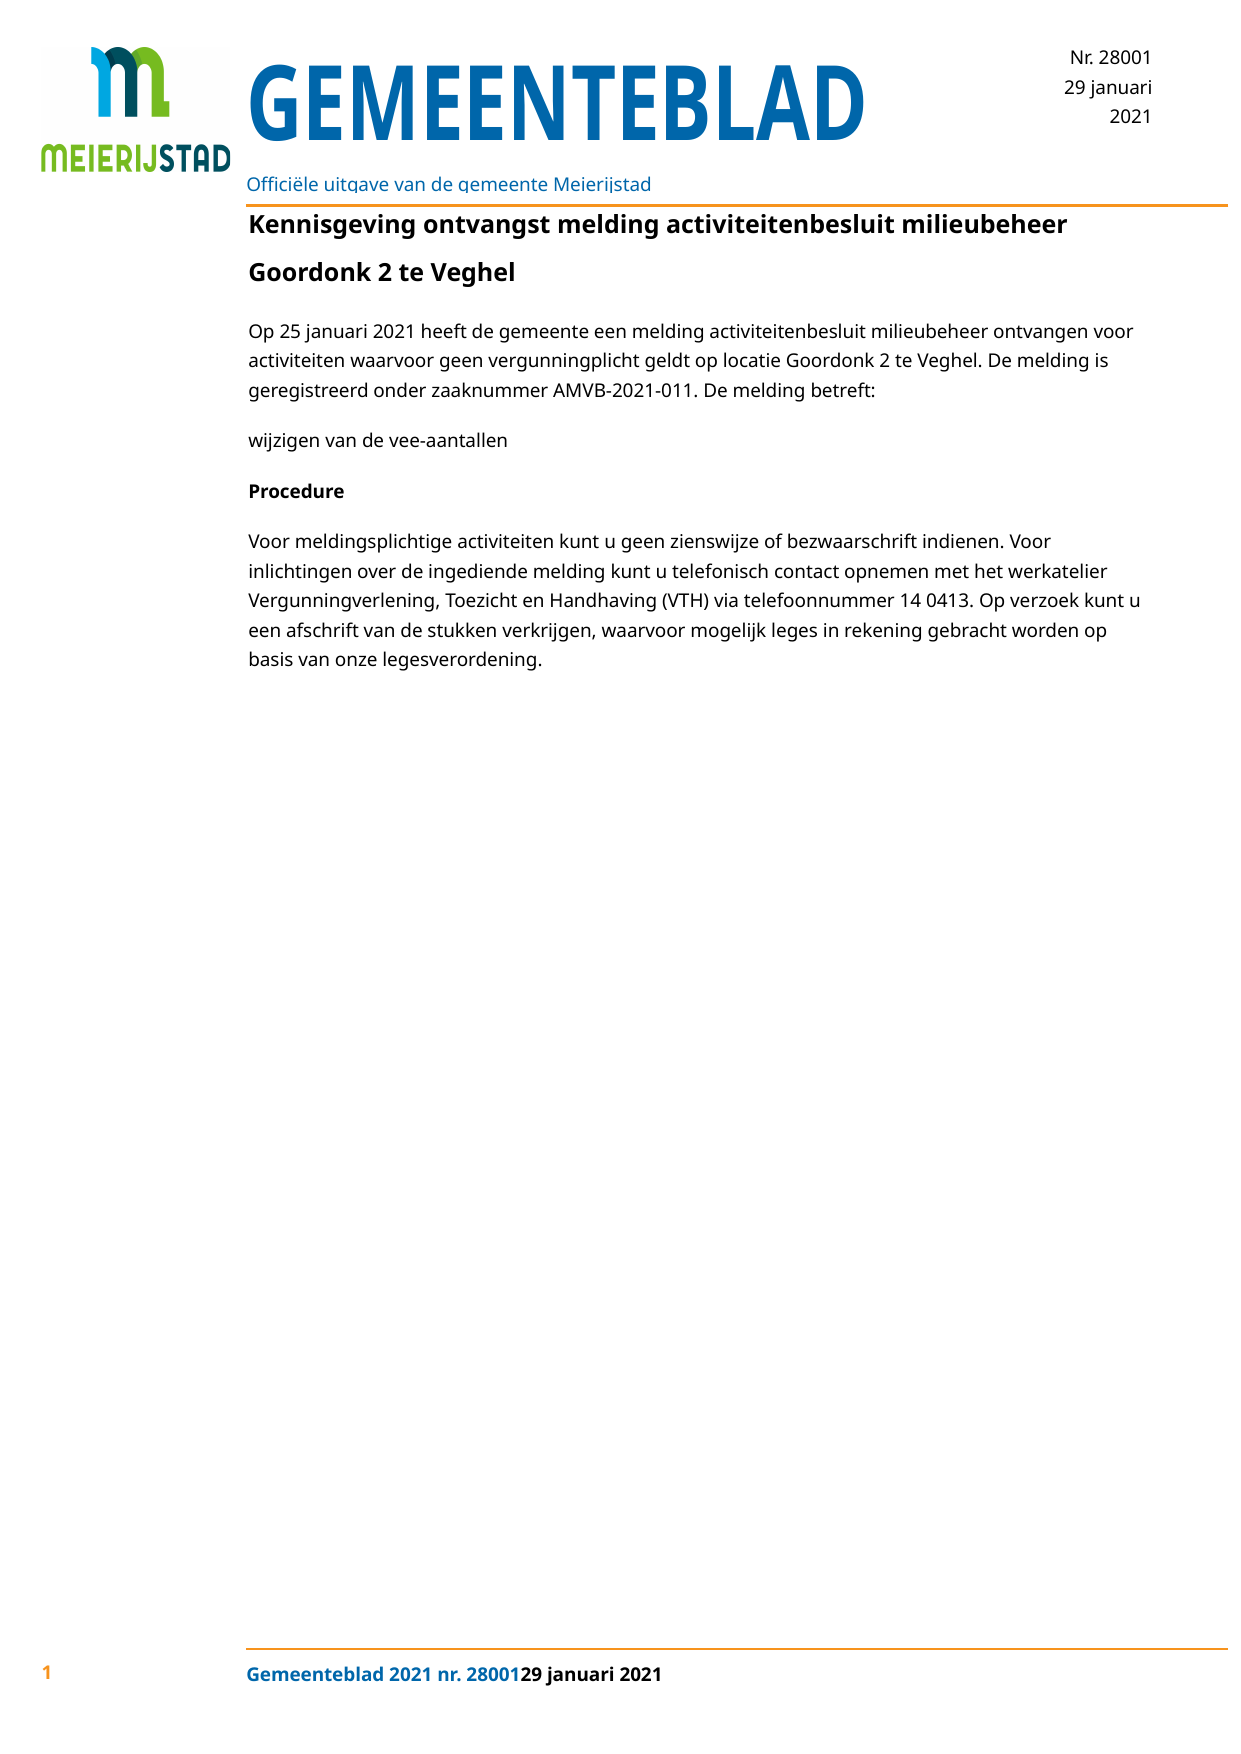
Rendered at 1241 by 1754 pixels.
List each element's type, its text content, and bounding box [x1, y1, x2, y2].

text wijzigen van de vee-aantallen [248, 427, 1152, 453]
picture [41, 47, 231, 172]
text Kennisgeving ontvangst melding activiteitenbesluit milieubeheer Goordonk 2 te Veghel [248, 207, 1152, 288]
text Voor meldingsplichtige activiteiten kunt u geen zienswijze of bezwaarschrift indienen. Voor inlichtingen over de ingediende melding kunt u telefonisch contact opnemen met het werkatelier Vergunningverlening, Toezicht en Handhaving (VTH) via telefoonnummer 14 0413. Op verzoek kunt u een afschrift van de stukken verkrijgen, waarvoor mogelijk leges in rekening gebracht worden op basis van onze legesverordening. [248, 528, 1152, 672]
text Procedure [248, 478, 1152, 504]
text Op 25 januari 2021 heeft de gemeente een melding activiteitenbesluit milieubeheer ontvangen voor activiteiten waarvoor geen vergunningplicht geldt op locatie Goordonk 2 te Veghel. De melding is geregistreerd onder zaaknummer AMVB-2021-011. De melding betreft: [248, 318, 1152, 403]
